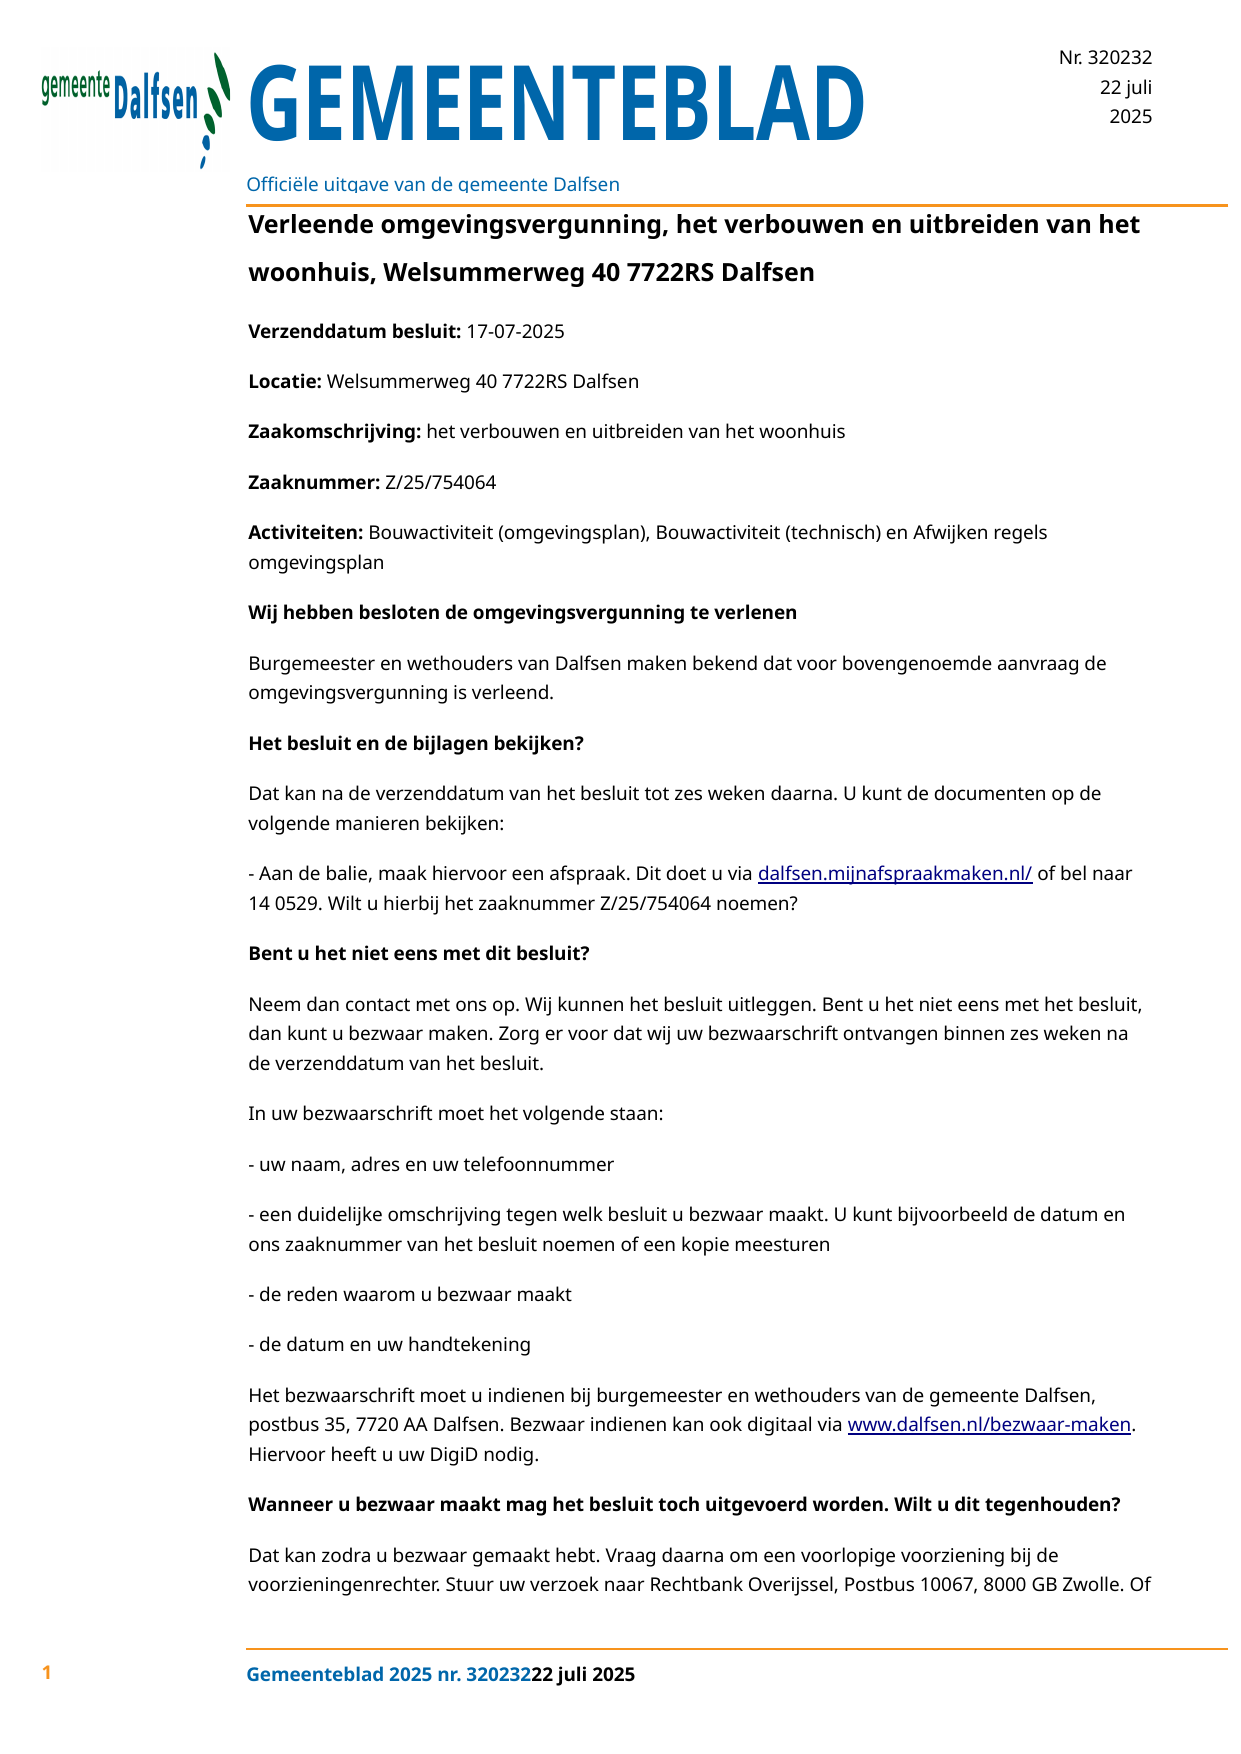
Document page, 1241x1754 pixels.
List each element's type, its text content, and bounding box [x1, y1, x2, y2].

text Het bezwaarschrift moet u indienen bij burgemeester en wethouders van de gemeente Dalfsen, postbus 35, 7720 AA Dalfsen. Bezwaar indienen kan ook digitaal via www.dalfsen.nl/bezwaar-maken. Hiervoor heeft u uw DigiD nodig. [248, 1382, 1152, 1467]
text - uw naam, adres en uw telefoonnummer [248, 1151, 1152, 1177]
text Zaaknummer: Z/25/754064 [248, 469, 1152, 495]
text - de reden waarom u bezwaar maakt [248, 1281, 1152, 1307]
picture [41, 47, 231, 172]
text Bent u het niet eens met dit besluit? [248, 940, 1152, 966]
text Dat kan na de verzenddatum van het besluit tot zes weken daarna. U kunt de documenten op de volgende manieren bekijken: [248, 780, 1152, 836]
text Verzenddatum besluit: 17-07-2025 [248, 318, 1152, 344]
text Zaakomschrijving: het verbouwen en uitbreiden van het woonhuis [248, 419, 1152, 444]
text Wanneer u bezwaar maakt mag het besluit toch uitgevoerd worden. Wilt u dit tegenhouden? [248, 1492, 1152, 1517]
text Verleende omgevingsvergunning, het verbouwen en uitbreiden van het woonhuis, Welsummerweg 40 7722RS Dalfsen [248, 207, 1152, 288]
text Burgemeester en wethouders van Dalfsen maken bekend dat voor bovengenoemde aanvraag de omgevingsvergunning is verleend. [248, 650, 1152, 705]
text - de datum en uw handtekening [248, 1332, 1152, 1357]
text - Aan de balie, maak hiervoor een afspraak. Dit doet u via dalfsen.mijnafspraakmaken.nl/ of bel naar 14 0529. Wilt u hierbij het zaaknummer Z/25/754064 noemen? [248, 860, 1152, 916]
text In uw bezwaarschrift moet het volgende staan: [248, 1100, 1152, 1126]
text Wij hebben besloten de omgevingsvergunning te verlenen [248, 599, 1152, 625]
text Dat kan zodra u bezwaar gemaakt hebt. Vraag daarna om een voorlopige voorziening bij de voorzieningenrechter. Stuur uw verzoek naar Rechtbank Overijssel, Postbus 10067, 8000 GB Zwolle. Of [248, 1542, 1152, 1597]
text Activiteiten: Bouwactiviteit (omgevingsplan), Bouwactiviteit (technisch) en Afwijken regels omgevingsplan [248, 519, 1152, 575]
text - een duidelijke omschrijving tegen welk besluit u bezwaar maakt. U kunt bijvoorbeeld de datum en ons zaaknummer van het besluit noemen of een kopie meesturen [248, 1201, 1152, 1257]
text Locatie: Welsummerweg 40 7722RS Dalfsen [248, 368, 1152, 394]
text Het besluit en de bijlagen bekijken? [248, 730, 1152, 756]
text Neem dan contact met ons op. Wij kunnen het besluit uitleggen. Bent u het niet eens met het besluit, dan kunt u bezwaar maken. Zorg er voor dat wij uw bezwaarschrift ontvangen binnen zes weken na de verzenddatum van het besluit. [248, 991, 1152, 1076]
